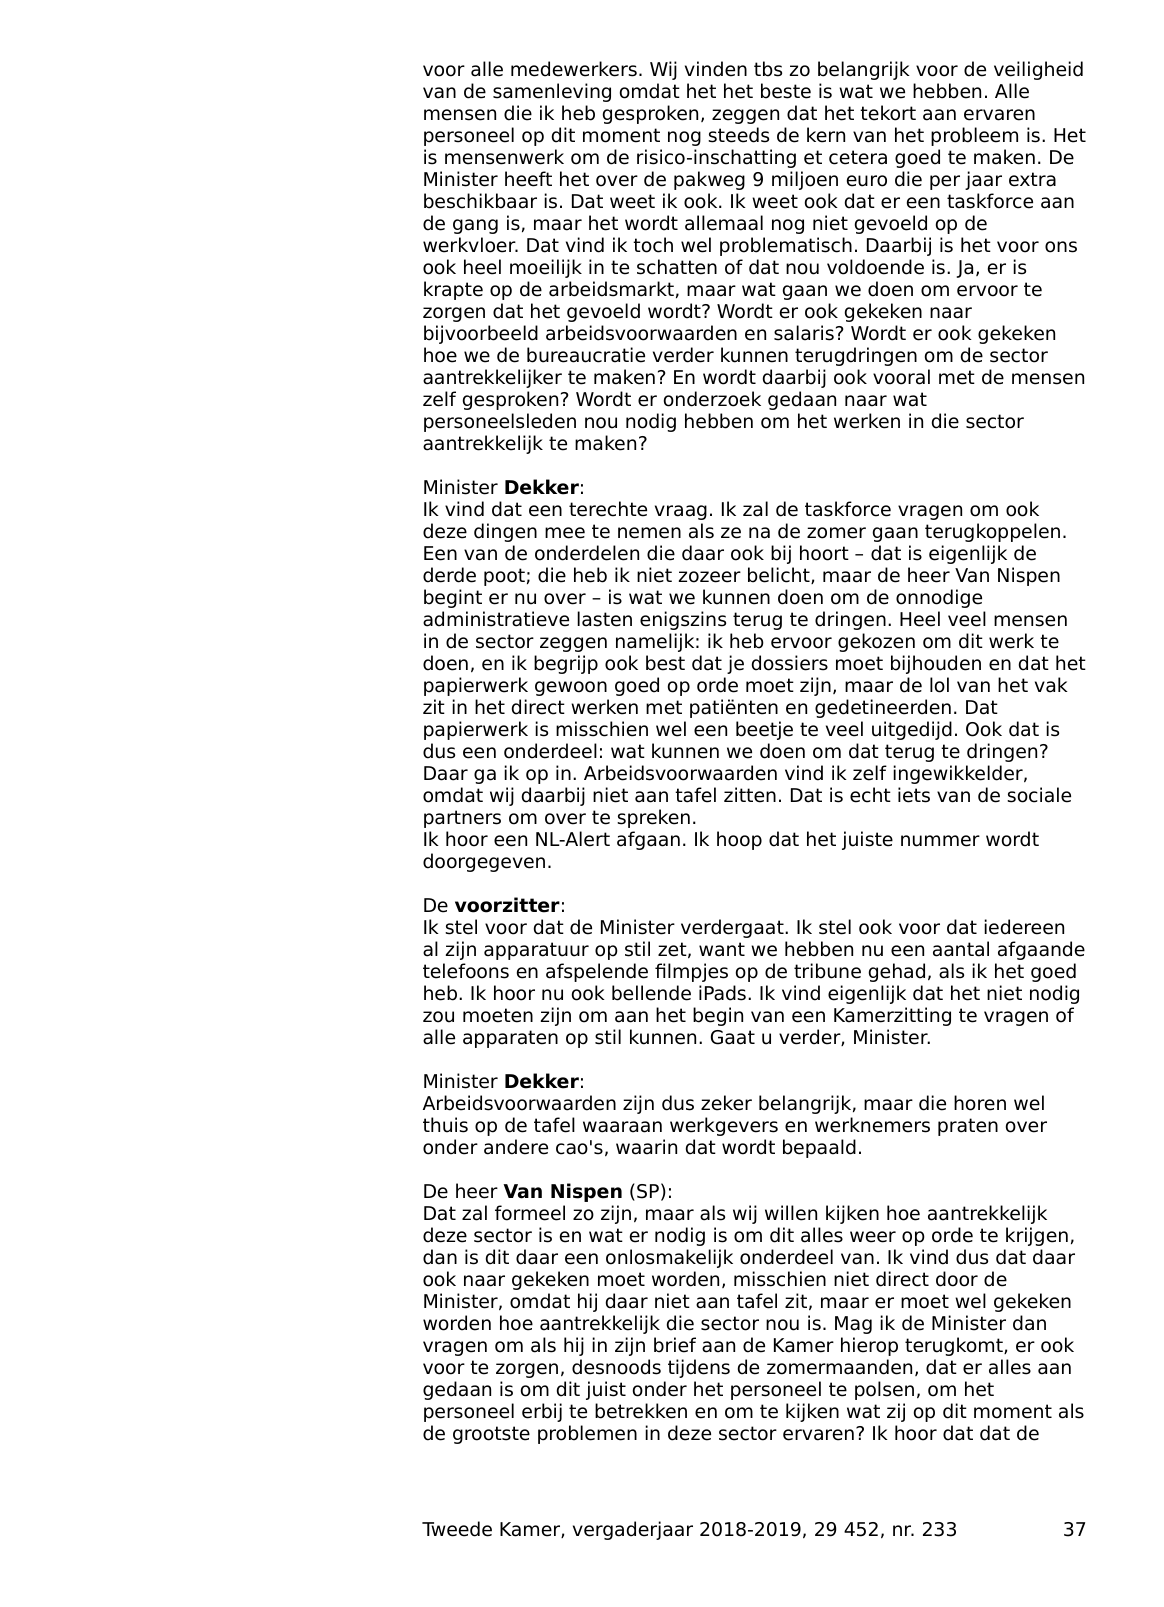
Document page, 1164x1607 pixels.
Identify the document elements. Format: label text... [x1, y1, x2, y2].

text Minister Dekker: [422, 1071, 1087, 1093]
text De voorzitter: [422, 895, 1087, 917]
text Ik stel voor dat de Minister verdergaat. Ik stel ook voor dat iedereen al zijn apparatuur op stil zet, want we hebben nu een aantal afgaande telefoons en afspelende filmpjes op de tribune gehad, als ik het goed heb. Ik hoor nu ook bellende iPads. Ik vind eigenlijk dat het niet nodig zou moeten zijn om aan het begin van een Kamerzitting te vragen of alle apparaten op stil kunnen. Gaat u verder, Minister. [422, 917, 1087, 1048]
text Minister Dekker: [422, 477, 1087, 499]
text voor alle medewerkers. Wij vinden tbs zo belangrijk voor de veiligheid van de samenleving omdat het het beste is wat we hebben. Alle mensen die ik heb gesproken, zeggen dat het tekort aan ervaren personeel op dit moment nog steeds de kern van het probleem is. Het is mensenwerk om de risico-inschatting et cetera goed te maken. De Minister heeft het over de pakweg 9 miljoen euro die per jaar extra beschikbaar is. Dat weet ik ook. Ik weet ook dat er een taskforce aan de gang is, maar het wordt allemaal nog niet gevoeld op de werkvloer. Dat vind ik toch wel problematisch. Daarbij is het voor ons ook heel moeilijk in te schatten of dat nou voldoende is. Ja, er is krapte op de arbeidsmarkt, maar wat gaan we doen om ervoor te zorgen dat het gevoeld wordt? Wordt er ook gekeken naar bijvoorbeeld arbeidsvoorwaarden en salaris? Wordt er ook gekeken hoe we de bureaucratie verder kunnen terugdringen om de sector aantrekkelijker te maken? En wordt daarbij ook vooral met de mensen zelf gesproken? Wordt er onderzoek gedaan naar wat personeelsleden nou nodig hebben om het werken in die sector aantrekkelijk te maken? [422, 59, 1087, 455]
text Arbeidsvoorwaarden zijn dus zeker belangrijk, maar die horen wel thuis op de tafel waaraan werkgevers en werknemers praten over onder andere cao's, waarin dat wordt bepaald. [422, 1093, 1087, 1159]
text Ik vind dat een terechte vraag. Ik zal de taskforce vragen om ook deze dingen mee te nemen als ze na de zomer gaan terugkoppelen. Een van de onderdelen die daar ook bij hoort – dat is eigenlijk de derde poot; die heb ik niet zozeer belicht, maar de heer Van Nispen begint er nu over – is wat we kunnen doen om de onnodige administratieve lasten enigszins terug te dringen. Heel veel mensen in de sector zeggen namelijk: ik heb ervoor gekozen om dit werk te doen, en ik begrijp ook best dat je dossiers moet bijhouden en dat het papierwerk gewoon goed op orde moet zijn, maar de lol van het vak zit in het direct werken met patiënten en gedetineerden. Dat papierwerk is misschien wel een beetje te veel uitgedijd. Ook dat is dus een onderdeel: wat kunnen we doen om dat terug te dringen? Daar ga ik op in. Arbeidsvoorwaarden vind ik zelf ingewikkelder, omdat wij daarbij niet aan tafel zitten. Dat is echt iets van de sociale partners om over te spreken. [422, 499, 1087, 828]
text De heer Van Nispen (SP): [422, 1181, 1087, 1203]
text Dat zal formeel zo zijn, maar als wij willen kijken hoe aantrekkelijk deze sector is en wat er nodig is om dit alles weer op orde te krijgen, dan is dit daar een onlosmakelijk onderdeel van. Ik vind dus dat daar ook naar gekeken moet worden, misschien niet direct door de Minister, omdat hij daar niet aan tafel zit, maar er moet wel gekeken worden hoe aantrekkelijk die sector nou is. Mag ik de Minister dan vragen om als hij in zijn brief aan de Kamer hierop terugkomt, er ook voor te zorgen, desnoods tijdens de zomermaanden, dat er alles aan gedaan is om dit juist onder het personeel te polsen, om het personeel erbij te betrekken en om te kijken wat zij op dit moment als de grootste problemen in deze sector ervaren? Ik hoor dat dat de [422, 1203, 1087, 1444]
text Ik hoor een NL-Alert afgaan. Ik hoop dat het juiste nummer wordt doorgegeven. [422, 828, 1087, 872]
